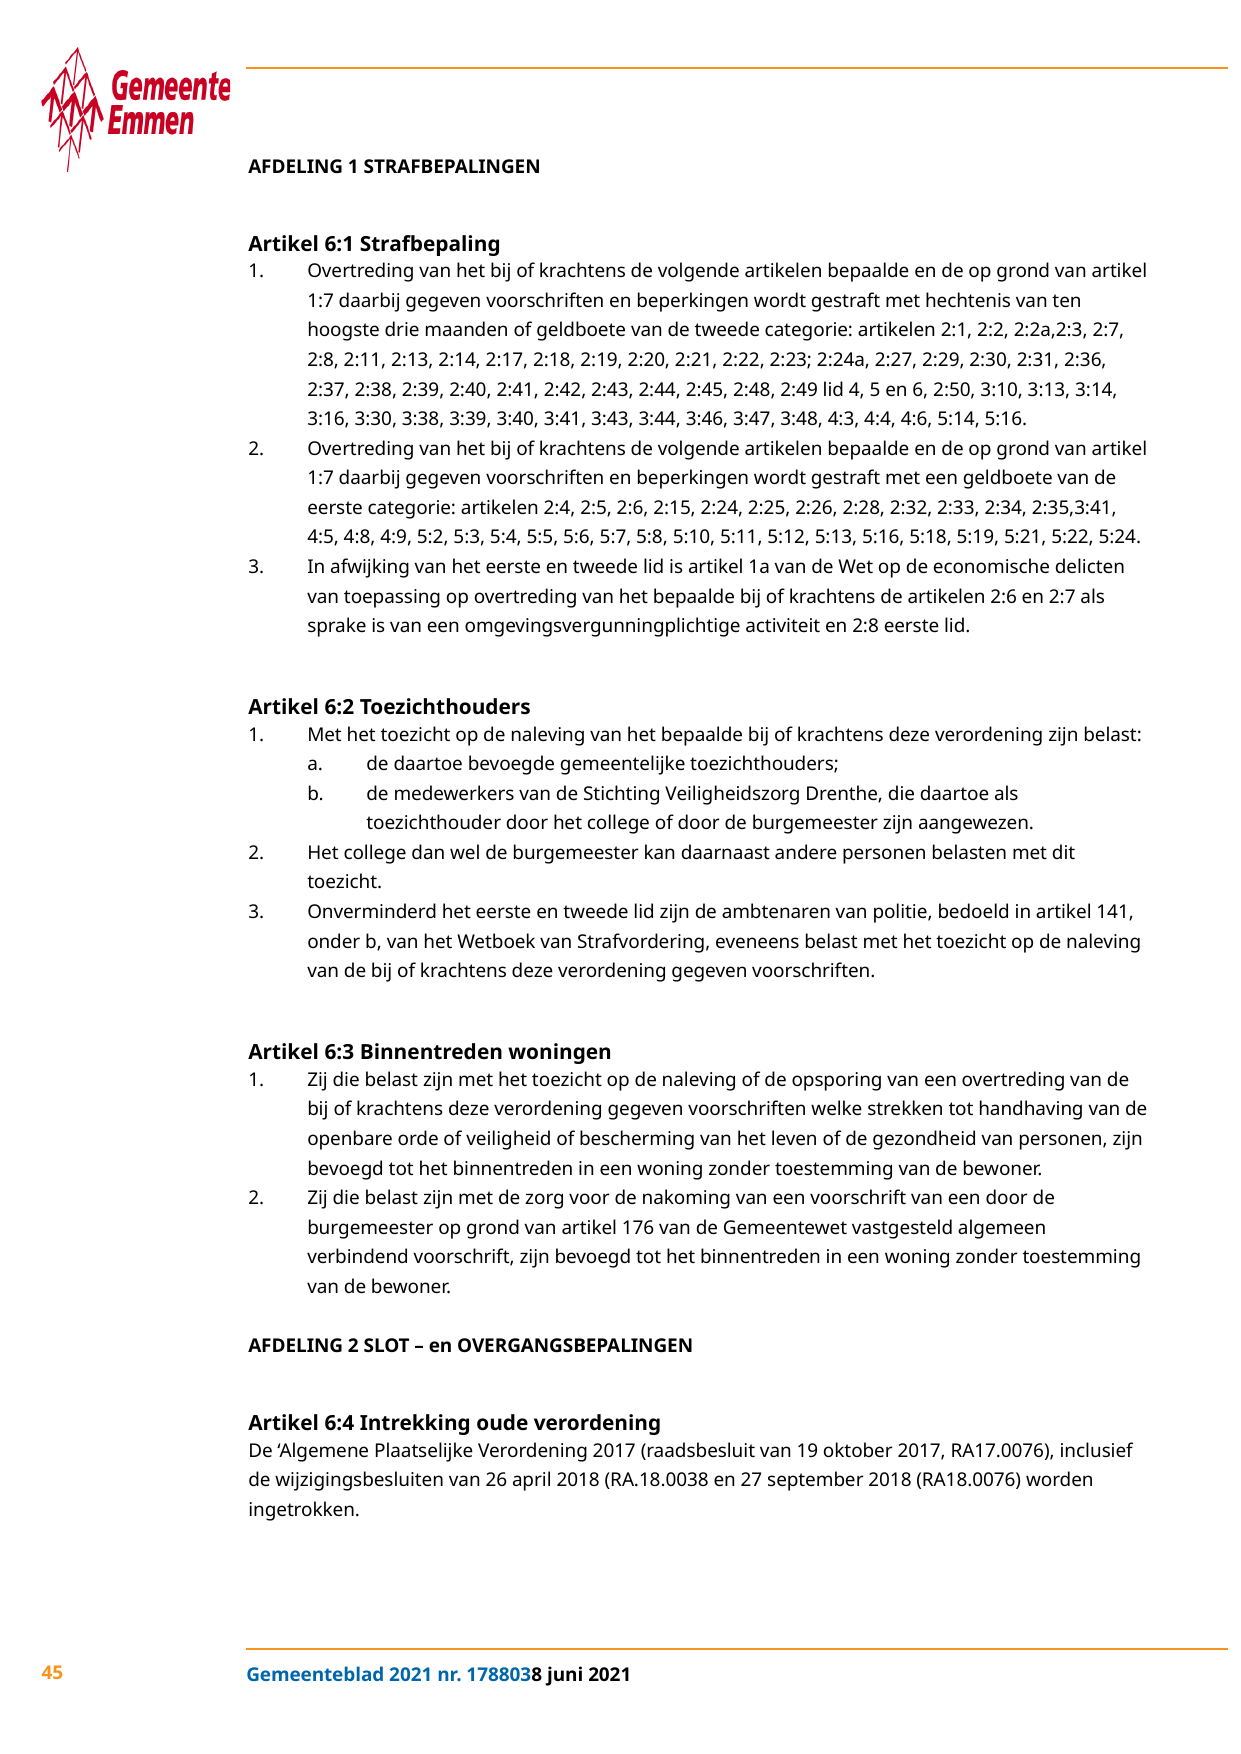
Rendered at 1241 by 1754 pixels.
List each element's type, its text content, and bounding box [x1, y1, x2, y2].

list Het college dan wel de burgemeester kan daarnaast andere personen belasten met dit toezicht. [248, 839, 1152, 894]
text AFDELING 2 SLOT – en OVERGANGSBEPALINGEN [248, 1332, 1152, 1358]
list Overtreding van het bij of krachtens de volgende artikelen bepaalde en de op grond van artikel 1:7 daarbij gegeven voorschriften en beperkingen wordt gestraft met een geldboete van de eerste categorie: artikelen 2:4, 2:5, 2:6, 2:15, 2:24, 2:25, 2:26, 2:28, 2:32, 2:33, 2:34, 2:35,3:41, 4:5, 4:8, 4:9, 5:2, 5:3, 5:4, 5:5, 5:6, 5:7, 5:8, 5:10, 5:11, 5:12, 5:13, 5:16, 5:18, 5:19, 5:21, 5:22, 5:24. [248, 435, 1152, 549]
text De ‘Algemene Plaatselijke Verordening 2017 (raadsbesluit van 19 oktober 2017, RA17.0076), inclusief de wijzigingsbesluiten van 26 april 2018 (RA.18.0038 en 27 september 2018 (RA18.0076) worden ingetrokken. [248, 1437, 1152, 1522]
list In afwijking van het eerste en tweede lid is artikel 1a van de Wet op de economische delicten van toepassing op overtreding van het bepaalde bij of krachtens de artikelen 2:6 en 2:7 als sprake is van een omgevingsvergunningplichtige activiteit en 2:8 eerste lid. [248, 553, 1152, 638]
list Zij die belast zijn met de zorg voor de nakoming van een voorschrift van een door de burgemeester op grond van artikel 176 van de Gemeentewet vastgesteld algemeen verbindend voorschrift, zijn bevoegd tot het binnentreden in een woning zonder toestemming van de bewoner. [248, 1184, 1152, 1299]
text Artikel 6:4 Intrekking oude verordening [248, 1408, 1152, 1437]
text AFDELING 1 STRAFBEPALINGEN [248, 153, 1152, 178]
text Artikel 6:2 Toezichthouders [248, 692, 1152, 721]
text Artikel 6:1 Strafbepaling [248, 229, 1152, 257]
list Onverminderd het eerste en tweede lid zijn de ambtenaren van politie, bedoeld in artikel 141, onder b, van het Wetboek van Strafvordering, eveneens belast met het toezicht op de naleving van de bij of krachtens deze verordening gegeven voorschriften. [248, 898, 1152, 983]
list de daartoe bevoegde gemeentelijke toezichthouders; [307, 750, 1152, 776]
list de medewerkers van de Stichting Veiligheidszorg Drenthe, die daartoe als toezichthouder door het college of door de burgemeester zijn aangewezen. [307, 780, 1152, 835]
list Met het toezicht op de naleving van het bepaalde bij of krachtens deze verordening zijn belast: [248, 721, 1152, 747]
list Overtreding van het bij of krachtens de volgende artikelen bepaalde en de op grond van artikel 1:7 daarbij gegeven voorschriften en beperkingen wordt gestraft met hechtenis van ten hoogste drie maanden of geldboete van de tweede categorie: artikelen 2:1, 2:2, 2:2a,2:3, 2:7, 2:8, 2:11, 2:13, 2:14, 2:17, 2:18, 2:19, 2:20, 2:21, 2:22, 2:23; 2:24a, 2:27, 2:29, 2:30, 2:31, 2:36, 2:37, 2:38, 2:39, 2:40, 2:41, 2:42, 2:43, 2:44, 2:45, 2:48, 2:49 lid 4, 5 en 6, 2:50, 3:10, 3:13, 3:14, 3:16, 3:30, 3:38, 3:39, 3:40, 3:41, 3:43, 3:44, 3:46, 3:47, 3:48, 4:3, 4:4, 4:6, 5:14, 5:16. [248, 257, 1152, 431]
list Zij die belast zijn met het toezicht op de naleving of de opsporing van een overtreding van de bij of krachtens deze verordening gegeven voorschriften welke strekken tot handhaving van de openbare orde of veiligheid of bescherming van het leven of de gezondheid van personen, zijn bevoegd tot het binnentreden in een woning zonder toestemming van de bewoner. [248, 1066, 1152, 1180]
text Artikel 6:3 Binnentreden woningen [248, 1037, 1152, 1066]
picture [41, 47, 231, 172]
